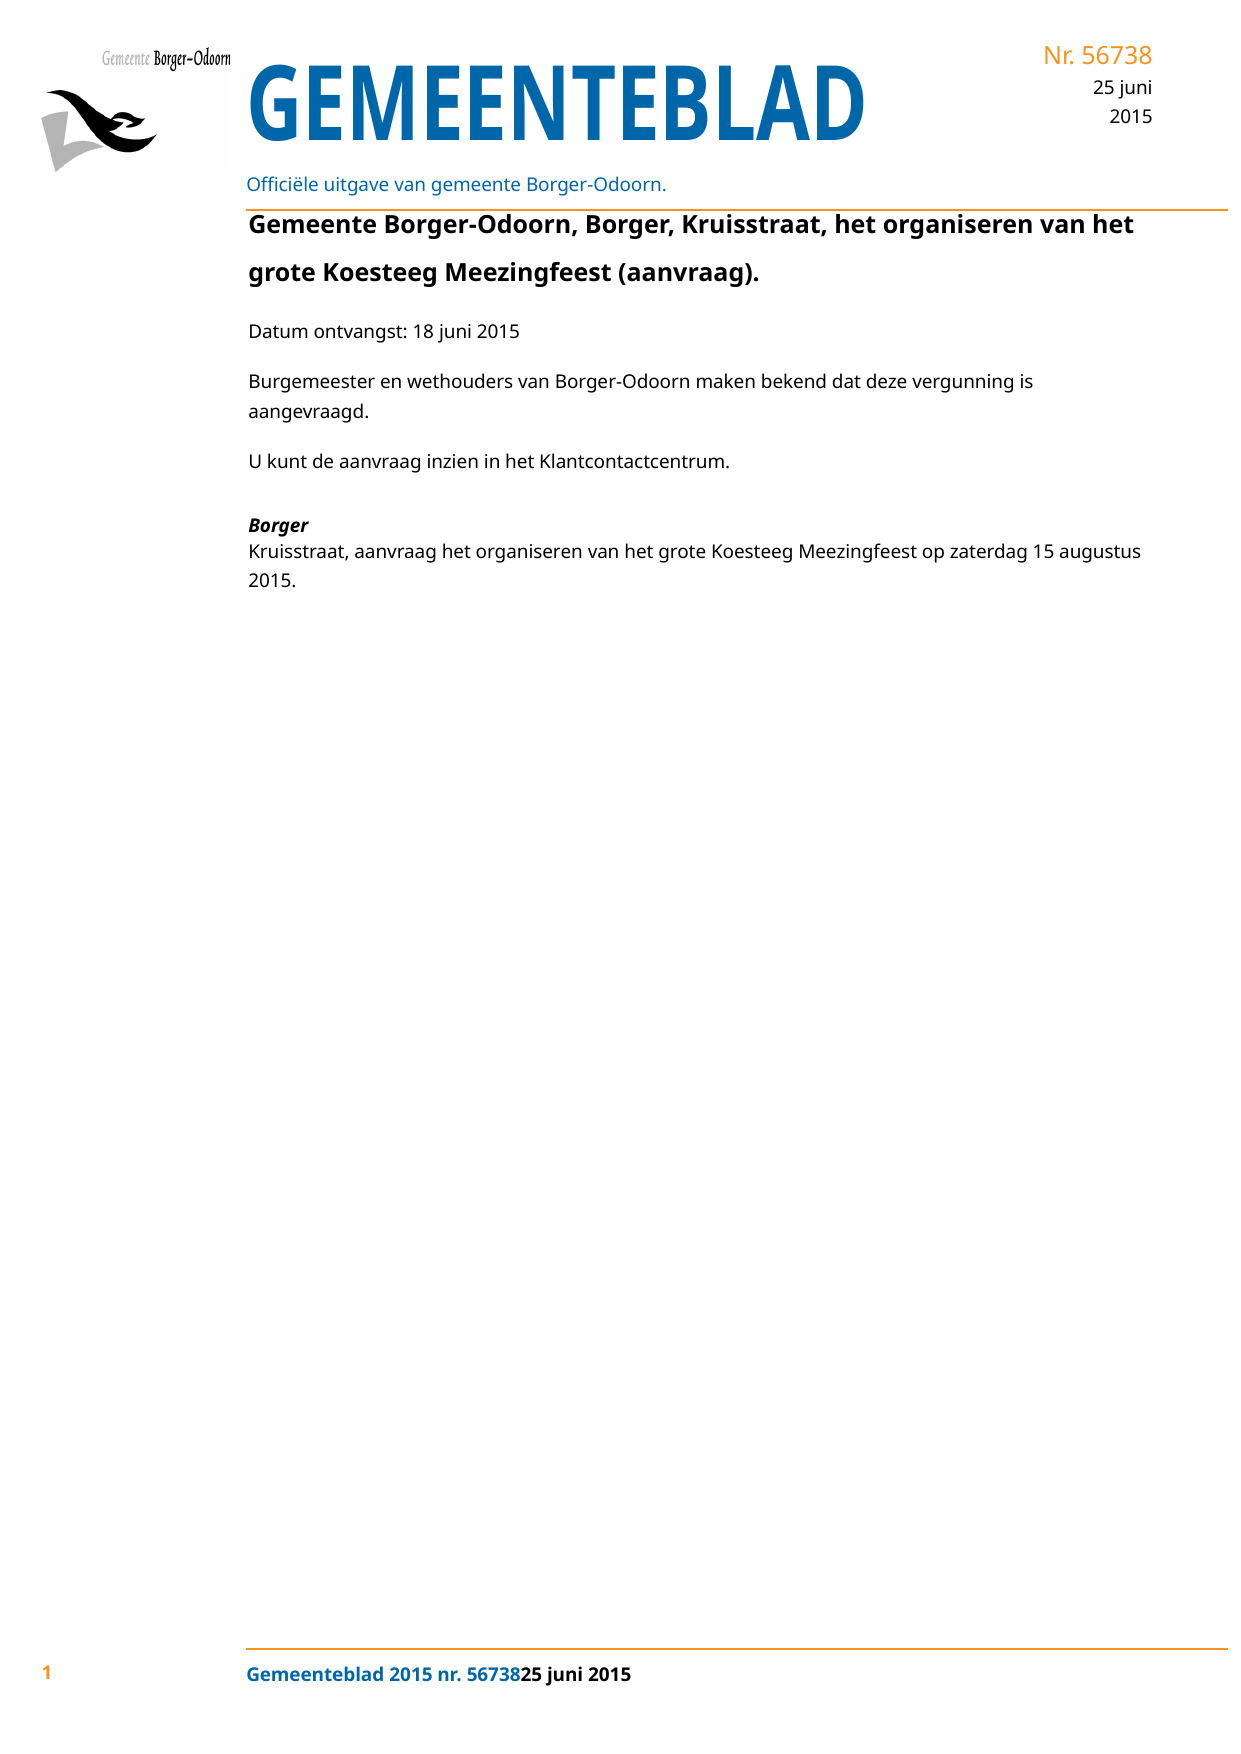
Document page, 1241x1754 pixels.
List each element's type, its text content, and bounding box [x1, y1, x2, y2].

picture [41, 47, 231, 172]
text Datum ontvangst: 18 juni 2015 [248, 318, 1152, 344]
text U kunt de aanvraag inzien in het Klantcontactcentrum. [248, 448, 1152, 474]
text Gemeente Borger-Odoorn, Borger, Kruisstraat, het organiseren van het grote Koesteeg Meezingfeest (aanvraag). [248, 211, 1152, 288]
text Borger [248, 512, 1152, 538]
text Kruisstraat, aanvraag het organiseren van het grote Koesteeg Meezingfeest op zaterdag 15 augustus 2015. [248, 538, 1152, 593]
text Burgemeester en wethouders van Borger-Odoorn maken bekend dat deze vergunning is aangevraagd. [248, 368, 1152, 424]
